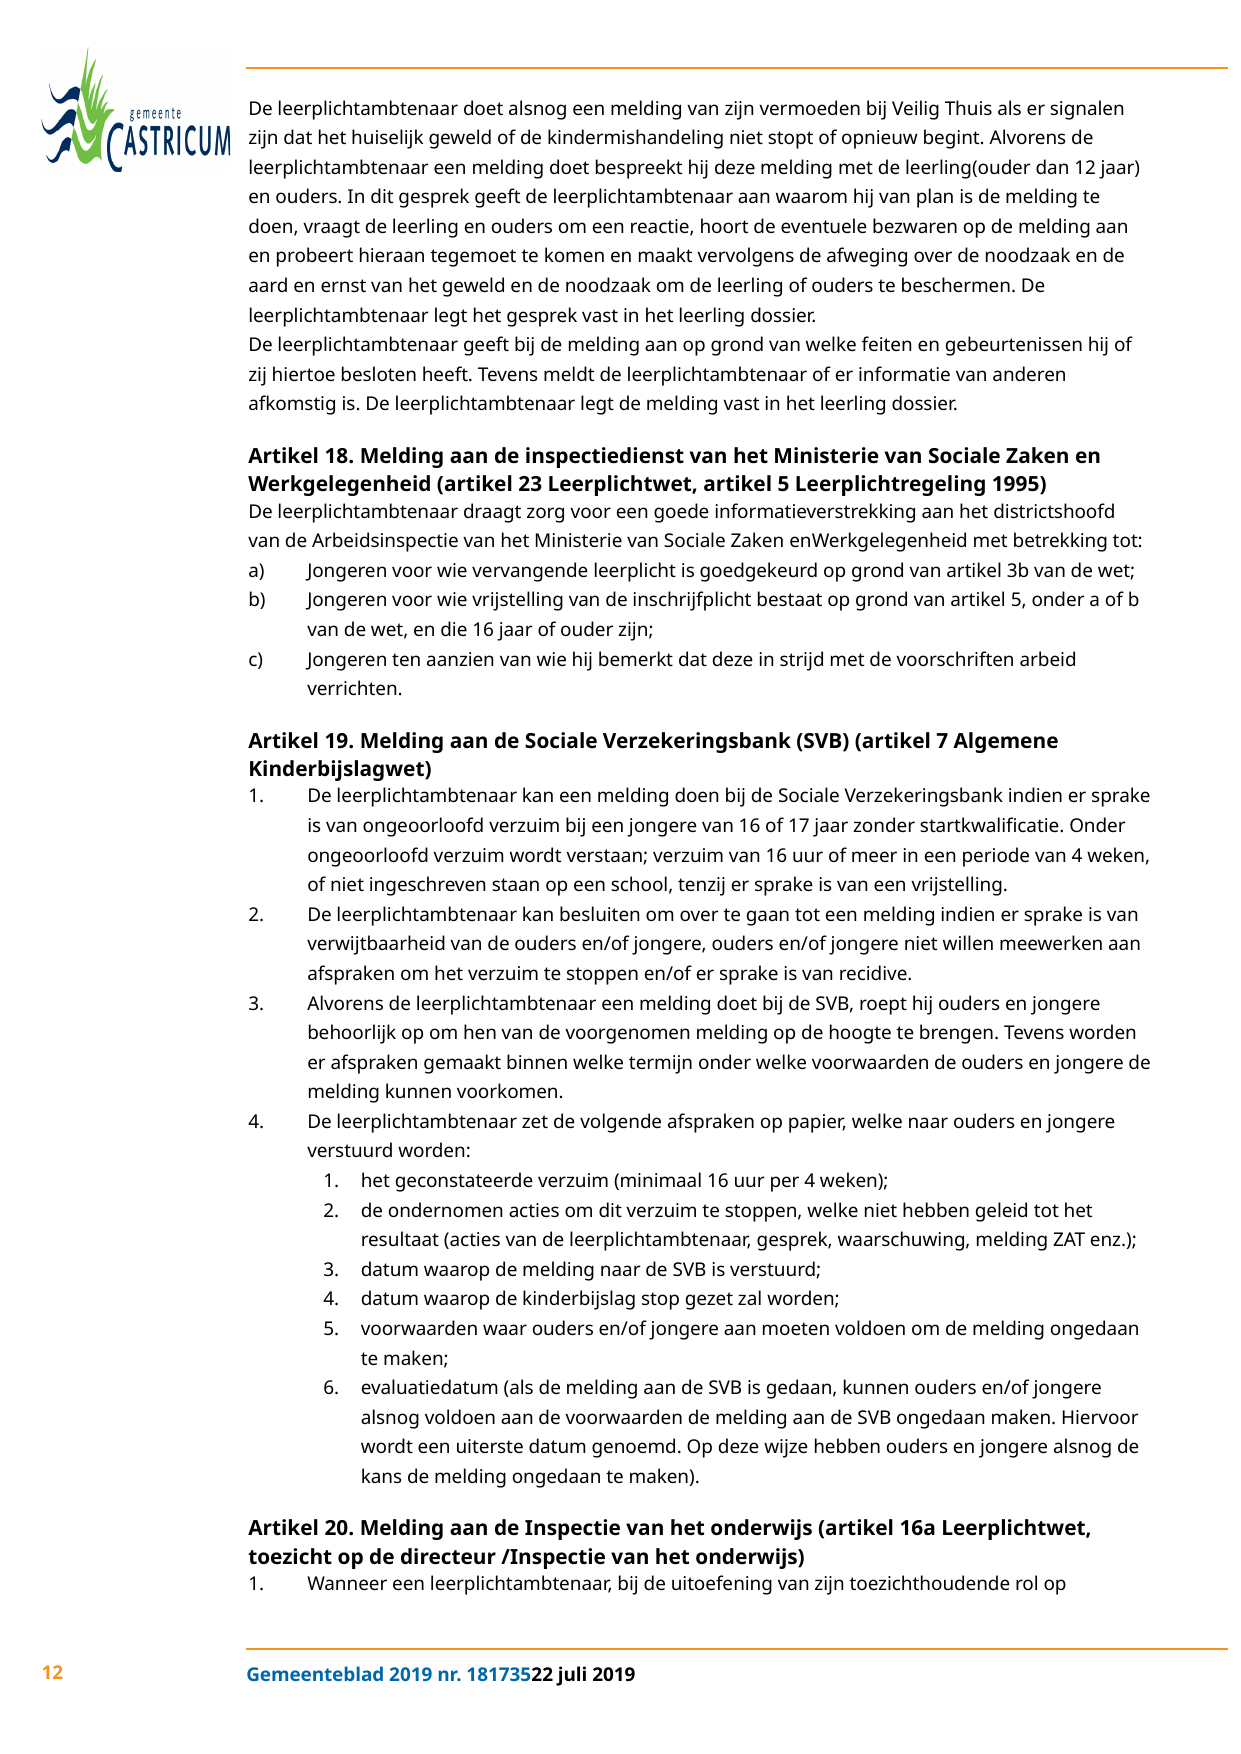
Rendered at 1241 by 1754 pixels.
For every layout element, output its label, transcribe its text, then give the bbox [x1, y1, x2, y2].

text De leerplichtambtenaar doet alsnog een melding van zijn vermoeden bij Veilig Thuis als er signalen zijn dat het huiselijk geweld of de kindermishandeling niet stopt of opnieuw begint. Alvorens de leerplichtambtenaar een melding doet bespreekt hij deze melding met de leerling(ouder dan 12 jaar) en ouders. In dit gesprek geeft de leerplichtambtenaar aan waarom hij van plan is de melding te doen, vraagt de leerling en ouders om een reactie, hoort de eventuele bezwaren op de melding aan en probeert hieraan tegemoet te komen en maakt vervolgens de afweging over de noodzaak en de aard en ernst van het geweld en de noodzaak om de leerling of ouders te beschermen. De leerplichtambtenaar legt het gesprek vast in het leerling dossier. [248, 95, 1152, 328]
text Artikel 19. Melding aan de Sociale Verzekeringsbank (SVB) (artikel 7 Algemene Kinderbijslagwet) [248, 726, 1152, 783]
list de ondernomen acties om dit verzuim te stoppen, welke niet hebben geleid tot het resultaat (acties van de leerplichtambtenaar, gesprek, waarschuwing, melding ZAT enz.); [323, 1197, 1152, 1252]
list Alvorens de leerplichtambtenaar een melding doet bij de SVB, roept hij ouders en jongere behoorlijk op om hen van de voorgenomen melding op de hoogte te brengen. Tevens worden er afspraken gemaakt binnen welke termijn onder welke voorwaarden de ouders en jongere de melding kunnen voorkomen. [248, 990, 1152, 1104]
list De leerplichtambtenaar kan besluiten om over te gaan tot een melding indien er sprake is van verwijtbaarheid van de ouders en/of jongere, ouders en/of jongere niet willen meewerken aan afspraken om het verzuim te stoppen en/of er sprake is van recidive. [248, 901, 1152, 986]
list Jongeren voor wie vervangende leerplicht is goedgekeurd op grond van artikel 3b van de wet; [248, 557, 1152, 583]
list Wanneer een leerplichtambtenaar, bij de uitoefening van zijn toezichthoudende rol op [248, 1570, 1152, 1596]
list het geconstateerde verzuim (minimaal 16 uur per 4 weken); [323, 1167, 1152, 1193]
list Jongeren voor wie vrijstelling van de inschrijfplicht bestaat op grond van artikel 5, onder a of b van de wet, en die 16 jaar of ouder zijn; [248, 587, 1152, 642]
text Artikel 20. Melding aan de Inspectie van het onderwijs (artikel 16a Leerplichtwet, toezicht op de directeur /Inspectie van het onderwijs) [248, 1513, 1152, 1570]
list datum waarop de kinderbijslag stop gezet zal worden; [323, 1286, 1152, 1311]
picture [41, 47, 231, 172]
list Jongeren ten aanzien van wie hij bemerkt dat deze in strijd met de voorschriften arbeid verrichten. [248, 646, 1152, 701]
list voorwaarden waar ouders en/of jongere aan moeten voldoen om de melding ongedaan te maken; [323, 1315, 1152, 1371]
list evaluatiedatum (als de melding aan de SVB is gedaan, kunnen ouders en/of jongere alsnog voldoen aan de voorwaarden de melding aan de SVB ongedaan maken. Hiervoor wordt een uiterste datum genoemd. Op deze wijze hebben ouders en jongere alsnog de kans de melding ongedaan te maken). [323, 1374, 1152, 1489]
text De leerplichtambtenaar draagt zorg voor een goede informatieverstrekking aan het districtshoofd van de Arbeidsinspectie van het Ministerie van Sociale Zaken enWerkgelegenheid met betrekking tot: [248, 498, 1152, 553]
list De leerplichtambtenaar zet de volgende afspraken op papier, welke naar ouders en jongere verstuurd worden: [248, 1108, 1152, 1163]
list datum waarop de melding naar de SVB is verstuurd; [323, 1256, 1152, 1282]
text Artikel 18. Melding aan de inspectiedienst van het Ministerie van Sociale Zaken en Werkgelegenheid (artikel 23 Leerplichtwet, artikel 5 Leerplichtregeling 1995) [248, 441, 1152, 498]
list De leerplichtambtenaar kan een melding doen bij de Sociale Verzekeringsbank indien er sprake is van ongeoorloofd verzuim bij een jongere van 16 of 17 jaar zonder startkwalificatie. Onder ongeoorloofd verzuim wordt verstaan; verzuim van 16 uur of meer in een periode van 4 weken, of niet ingeschreven staan op een school, tenzij er sprake is van een vrijstelling. [248, 783, 1152, 897]
text De leerplichtambtenaar geeft bij de melding aan op grond van welke feiten en gebeurtenissen hij of zij hiertoe besloten heeft. Tevens meldt de leerplichtambtenaar of er informatie van anderen afkomstig is. De leerplichtambtenaar legt de melding vast in het leerling dossier. [248, 331, 1152, 416]
